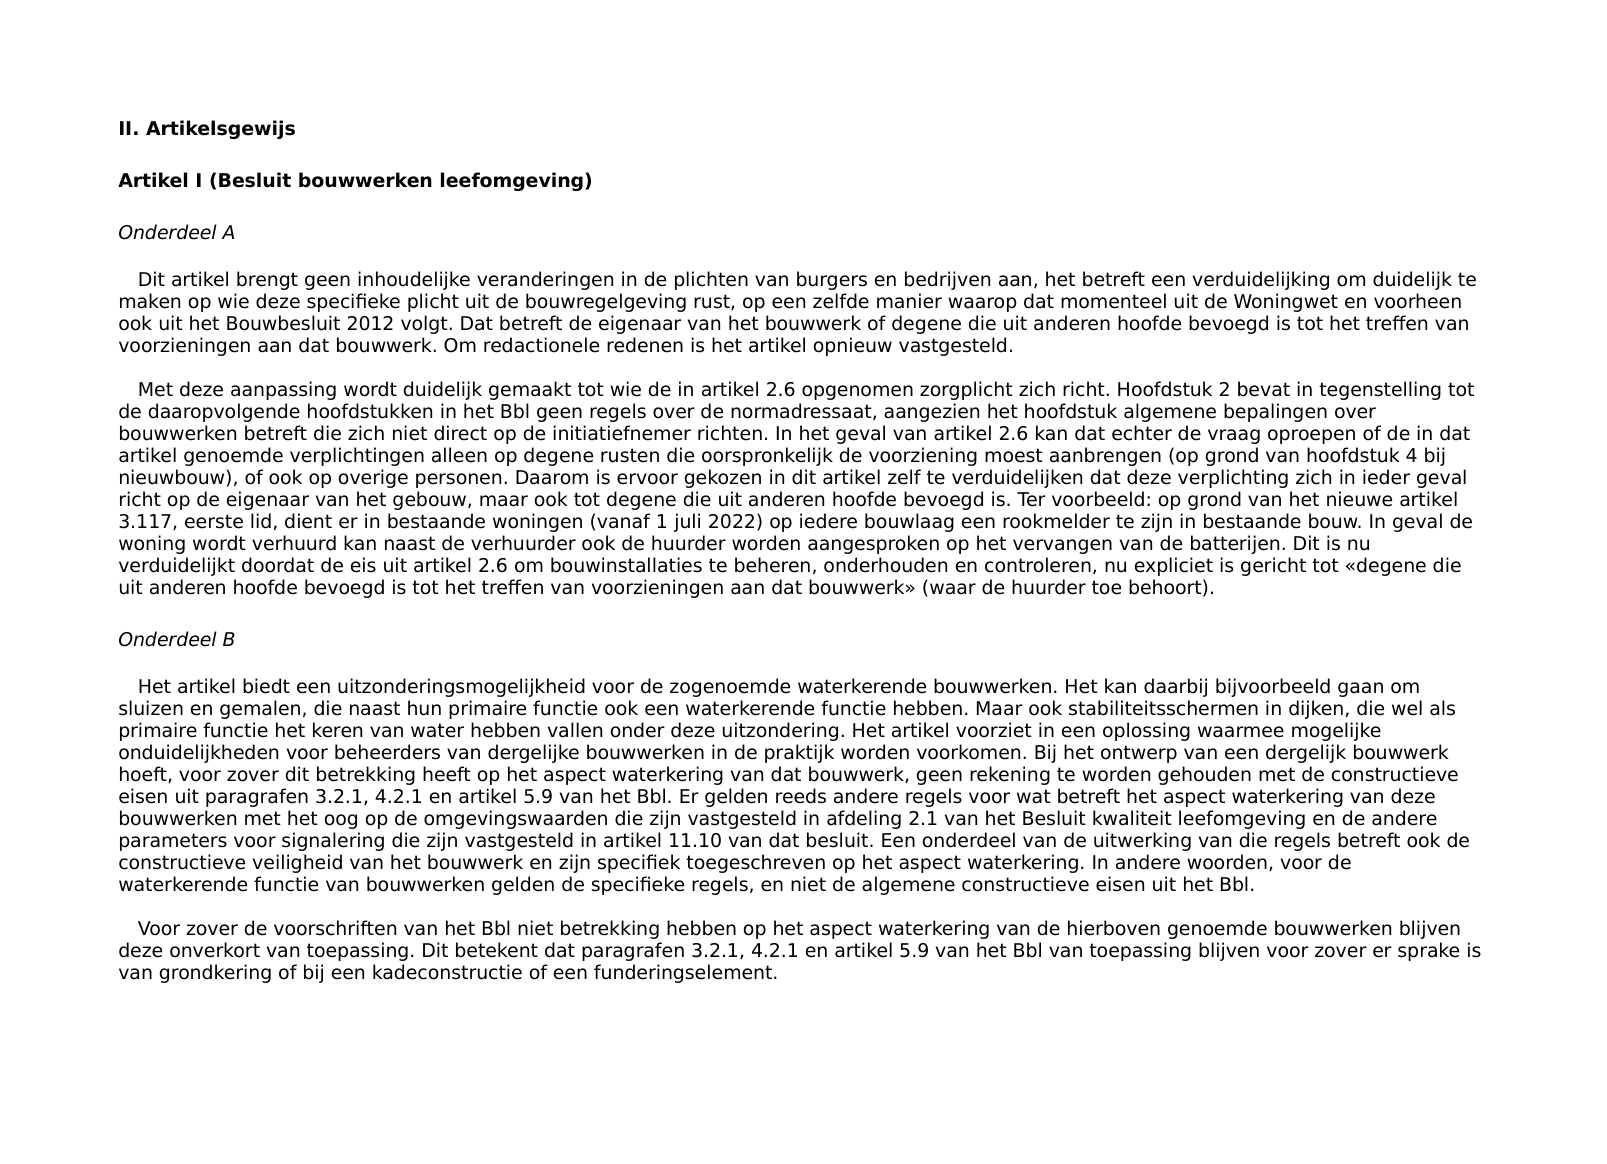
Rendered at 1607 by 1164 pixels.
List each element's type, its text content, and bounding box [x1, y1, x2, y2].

text Het artikel biedt een uitzonderingsmogelijkheid voor de zogenoemde waterkerende bouwwerken. Het kan daarbij bijvoorbeeld gaan om sluizen en gemalen, die naast hun primaire functie ook een waterkerende functie hebben. Maar ook stabiliteitsschermen in dijken, die wel als primaire functie het keren van water hebben vallen onder deze uitzondering. Het artikel voorziet in een oplossing waarmee mogelijke onduidelijkheden voor beheerders van dergelijke bouwwerken in de praktijk worden voorkomen. Bij het ontwerp van een dergelijk bouwwerk hoeft, voor zover dit betrekking heeft op het aspect waterkering van dat bouwwerk, geen rekening te worden gehouden met de constructieve eisen uit paragrafen 3.2.1, 4.2.1 en artikel 5.9 van het Bbl. Er gelden reeds andere regels voor wat betreft het aspect waterkering van deze bouwwerken met het oog op de omgevingswaarden die zijn vastgesteld in afdeling 2.1 van het Besluit kwaliteit leefomgeving en de andere parameters voor signalering die zijn vastgesteld in artikel 11.10 van dat besluit. Een onderdeel van de uitwerking van die regels betreft ook de constructieve veiligheid van het bouwwerk en zijn specifiek toegeschreven op het aspect waterkering. In andere woorden, voor de waterkerende functie van bouwwerken gelden de specifieke regels, en niet de algemene constructieve eisen uit het Bbl. [118, 676, 1488, 896]
subtitle Onderdeel B [118, 629, 1488, 651]
text Dit artikel brengt geen inhoudelijke veranderingen in de plichten van burgers en bedrijven aan, het betreft een verduidelijking om duidelijk te maken op wie deze specifieke plicht uit de bouwregelgeving rust, op een zelfde manier waarop dat momenteel uit de Woningwet en voorheen ook uit het Bouwbesluit 2012 volgt. Dat betreft de eigenaar van het bouwwerk of degene die uit anderen hoofde bevoegd is tot het treffen van voorzieningen aan dat bouwwerk. Om redactionele redenen is het artikel opnieuw vastgesteld. [118, 269, 1488, 357]
subtitle Onderdeel A [118, 222, 1488, 244]
text Met deze aanpassing wordt duidelijk gemaakt tot wie de in artikel 2.6 opgenomen zorgplicht zich richt. Hoofdstuk 2 bevat in tegenstelling tot de daaropvolgende hoofdstukken in het Bbl geen regels over de normadressaat, aangezien het hoofdstuk algemene bepalingen over bouwwerken betreft die zich niet direct op de initiatiefnemer richten. In het geval van artikel 2.6 kan dat echter de vraag oproepen of de in dat artikel genoemde verplichtingen alleen op degene rusten die oorspronkelijk de voorziening moest aanbrengen (op grond van hoofdstuk 4 bij nieuwbouw), of ook op overige personen. Daarom is ervoor gekozen in dit artikel zelf te verduidelijken dat deze verplichting zich in ieder geval richt op de eigenaar van het gebouw, maar ook tot degene die uit anderen hoofde bevoegd is. Ter voorbeeld: op grond van het nieuwe artikel 3.117, eerste lid, dient er in bestaande woningen (vanaf 1 juli 2022) op iedere bouwlaag een rookmelder te zijn in bestaande bouw. In geval de woning wordt verhuurd kan naast de verhuurder ook de huurder worden aangesproken op het vervangen van de batterijen. Dit is nu verduidelijkt doordat de eis uit artikel 2.6 om bouwinstallaties te beheren, onderhouden en controleren, nu expliciet is gericht tot «degene die uit anderen hoofde bevoegd is tot het treffen van voorzieningen aan dat bouwwerk» (waar de huurder toe behoort). [118, 379, 1488, 599]
text Voor zover de voorschriften van het Bbl niet betrekking hebben op het aspect waterkering van de hierboven genoemde bouwwerken blijven deze onverkort van toepassing. Dit betekent dat paragrafen 3.2.1, 4.2.1 en artikel 5.9 van het Bbl van toepassing blijven voor zover er sprake is van grondkering of bij een kadeconstructie of een funderingselement. [118, 918, 1488, 984]
subtitle Artikel I (Besluit bouwwerken leefomgeving) [118, 170, 1488, 192]
subtitle II. Artikelsgewijs [118, 118, 1488, 140]
